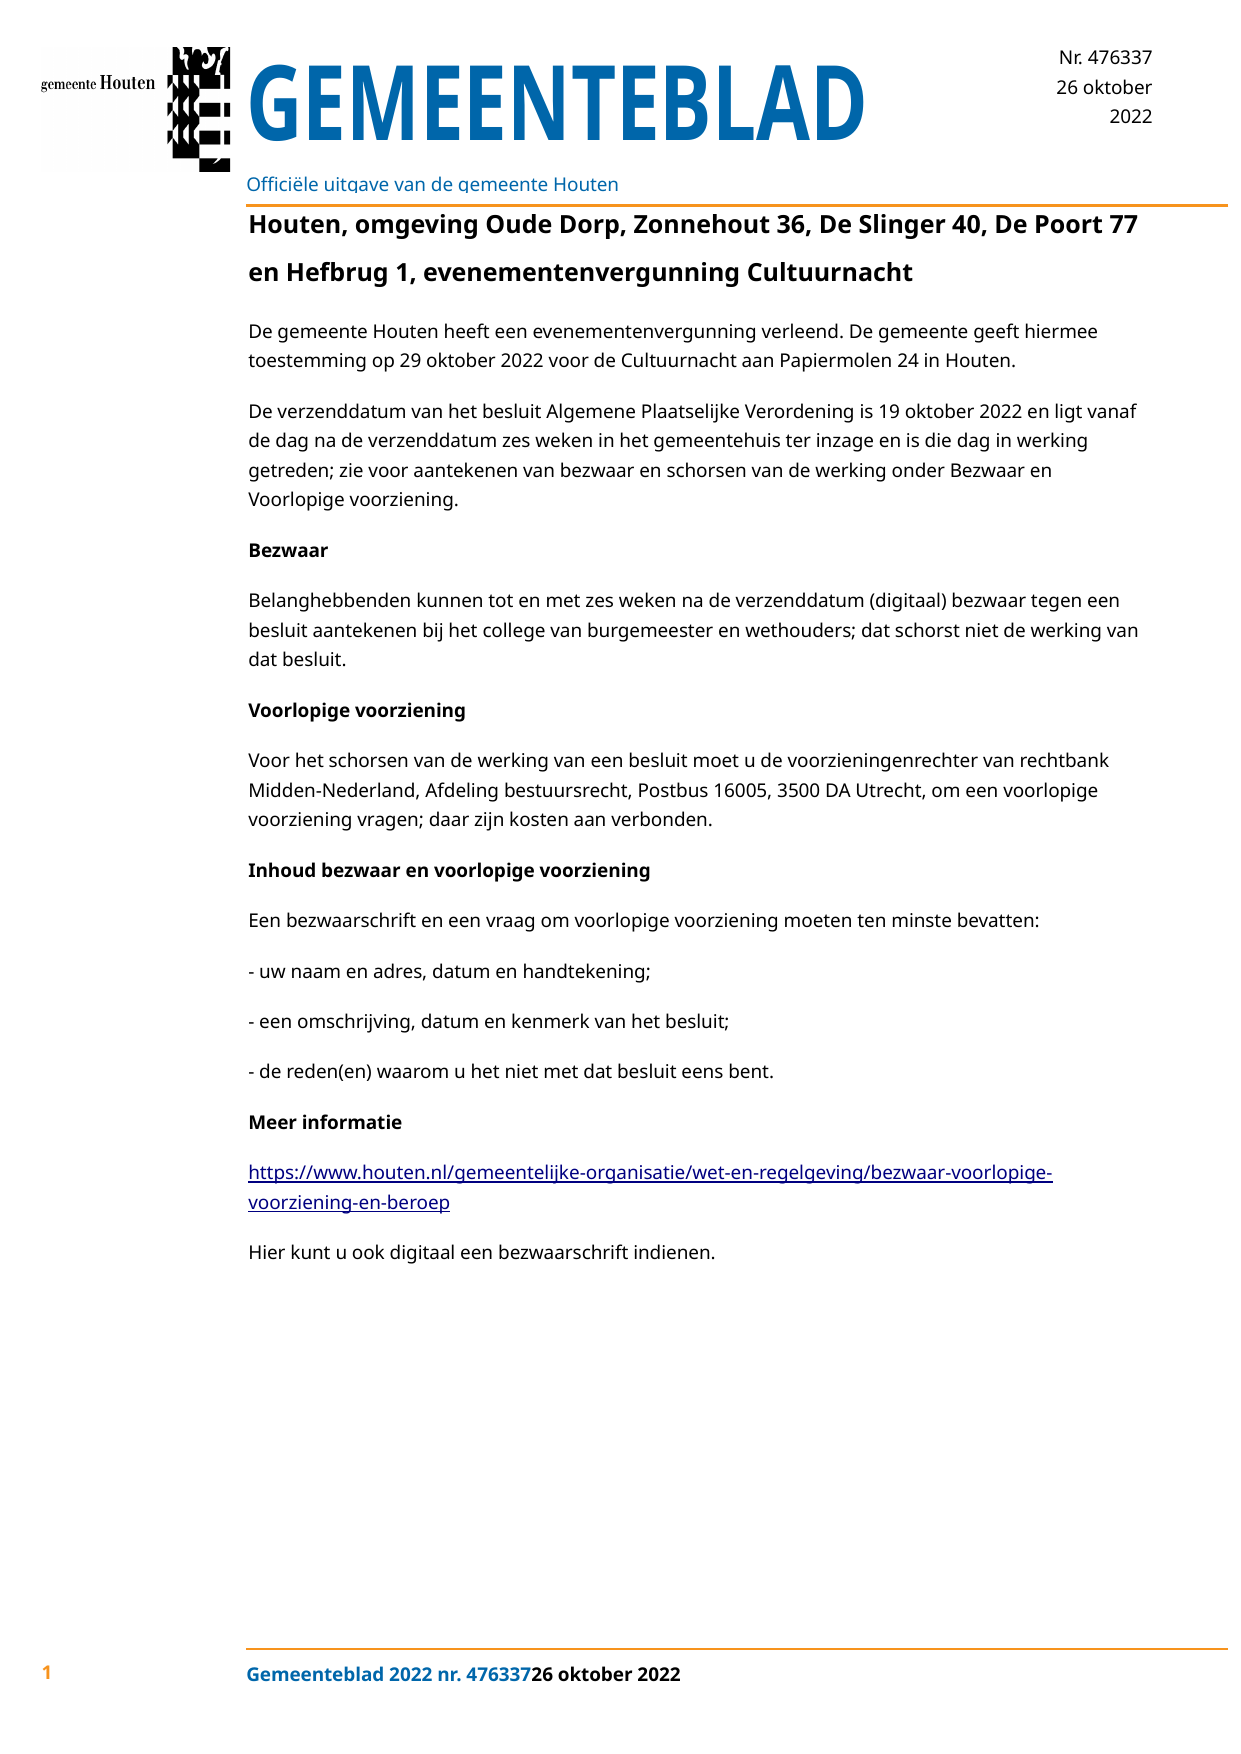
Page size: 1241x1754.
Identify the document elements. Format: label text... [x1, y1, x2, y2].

text Meer informatie [248, 1109, 1152, 1135]
text - een omschrijving, datum en kenmerk van het besluit; [248, 1008, 1152, 1034]
text De verzenddatum van het besluit Algemene Plaatselijke Verordening is 19 oktober 2022 en ligt vanaf de dag na de verzenddatum zes weken in het gemeentehuis ter inzage en is die dag in werking getreden; zie voor aantekenen van bezwaar en schorsen van de werking onder Bezwaar en Voorlopige voorziening. [248, 398, 1152, 512]
text Een bezwaarschrift en een vraag om voorlopige voorziening moeten ten minste bevatten: [248, 907, 1152, 933]
text - de reden(en) waarom u het niet met dat besluit eens bent. [248, 1059, 1152, 1084]
text - uw naam en adres, datum en handtekening; [248, 958, 1152, 984]
text Houten, omgeving Oude Dorp, Zonnehout 36, De Slinger 40, De Poort 77 en Hefbrug 1, evenementenvergunning Cultuurnacht [248, 207, 1152, 288]
text Inhoud bezwaar en voorlopige voorziening [248, 857, 1152, 883]
text De gemeente Houten heeft een evenementenvergunning verleend. De gemeente geeft hiermee toestemming op 29 oktober 2022 voor de Cultuurnacht aan Papiermolen 24 in Houten. [248, 318, 1152, 373]
text Voor het schorsen van de werking van een besluit moet u de voorzieningenrechter van rechtbank Midden-Nederland, Afdeling bestuursrecht, Postbus 16005, 3500 DA Utrecht, om een voorlopige voorziening vragen; daar zijn kosten aan verbonden. [248, 747, 1152, 832]
text Hier kunt u ook digitaal een bezwaarschrift indienen. [248, 1239, 1152, 1265]
text Belanghebbenden kunnen tot en met zes weken na de verzenddatum (digitaal) bezwaar tegen een besluit aantekenen bij het college van burgemeester en wethouders; dat schorst niet de werking van dat besluit. [248, 587, 1152, 672]
text Bezwaar [248, 537, 1152, 563]
picture [41, 47, 231, 172]
text https://www.houten.nl/gemeentelijke-organisatie/wet-en-regelgeving/bezwaar-voorlopige-voorziening-en-beroep [248, 1159, 1152, 1215]
text Voorlopige voorziening [248, 697, 1152, 723]
